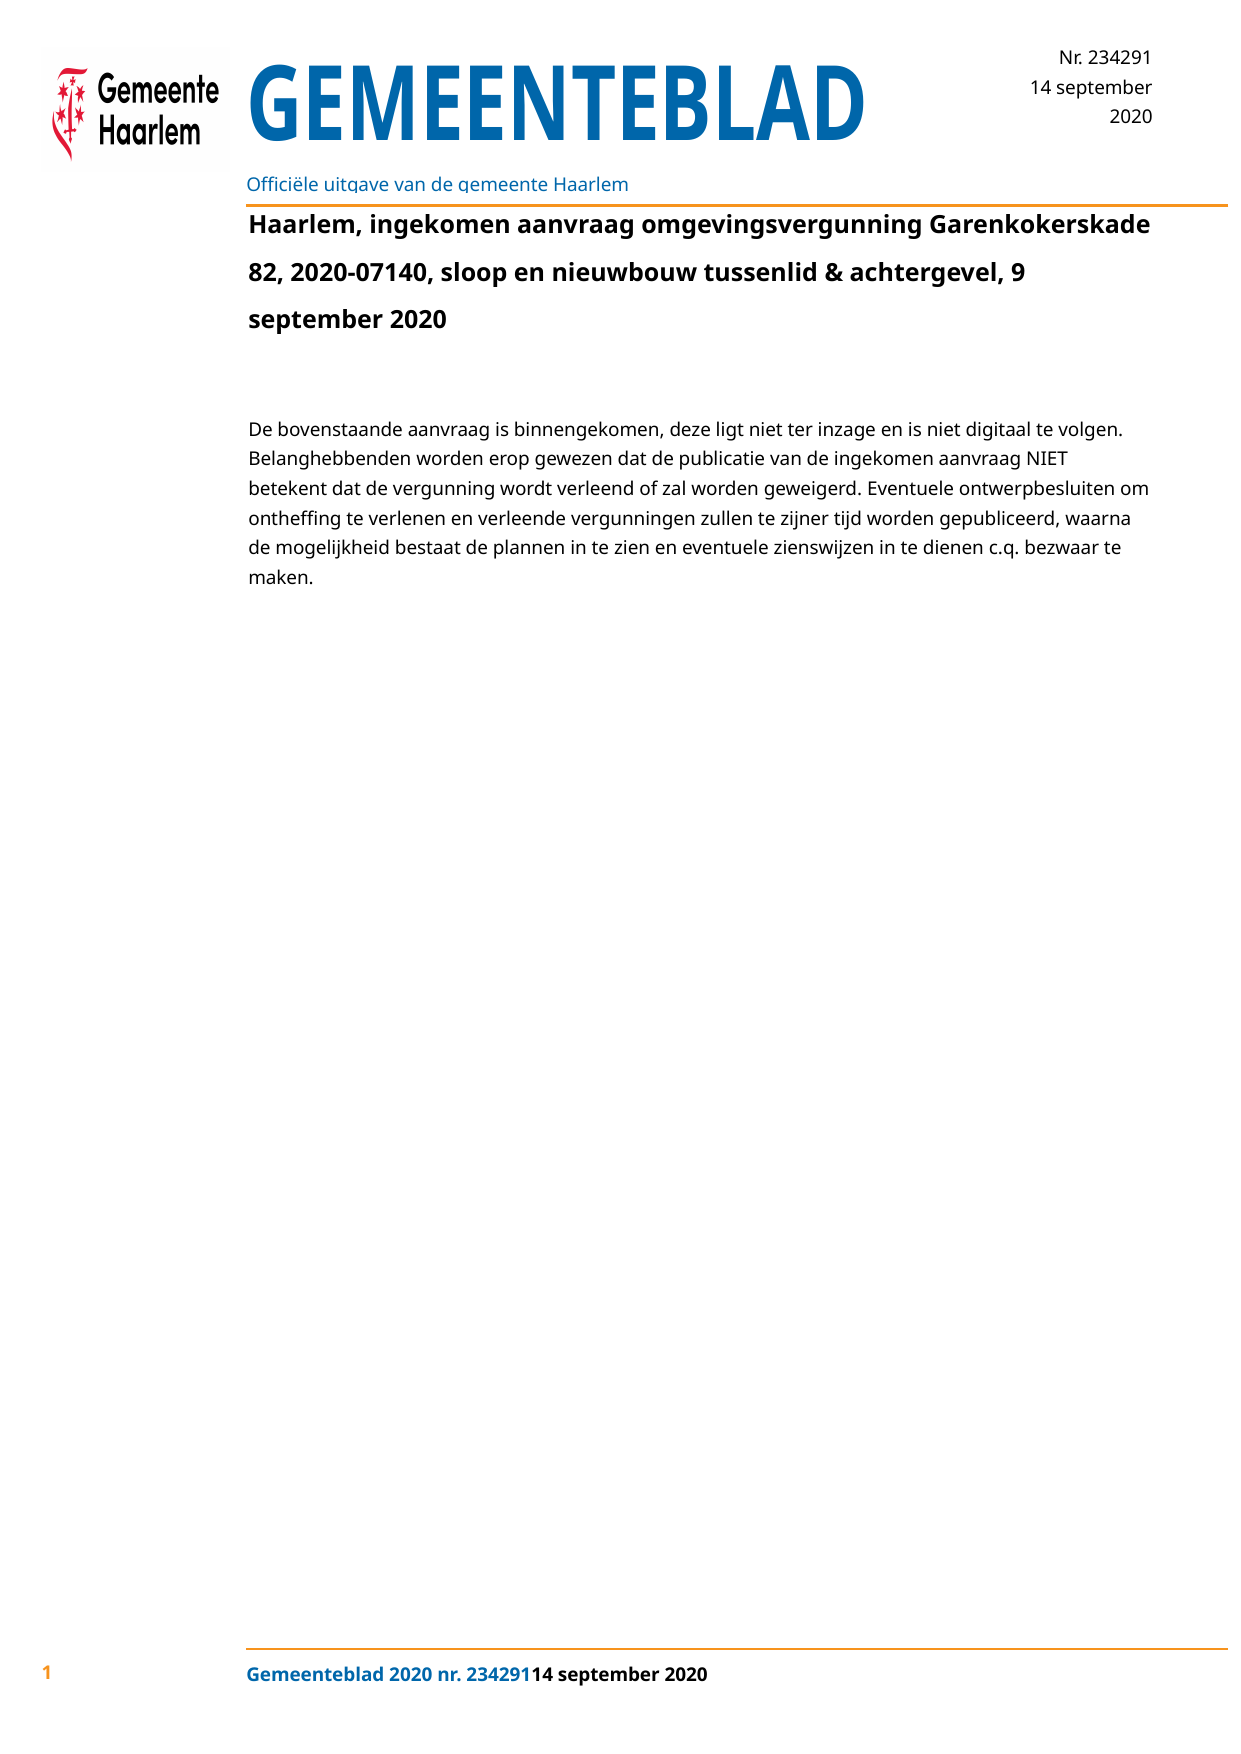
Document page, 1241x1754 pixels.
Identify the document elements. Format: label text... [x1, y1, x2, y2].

text De bovenstaande aanvraag is binnengekomen, deze ligt niet ter inzage en is niet digitaal te volgen. Belanghebbenden worden erop gewezen dat de publicatie van de ingekomen aanvraag NIET betekent dat de vergunning wordt verleend of zal worden geweigerd. Eventuele ontwerpbesluiten om ontheffing te verlenen en verleende vergunningen zullen te zijner tijd worden gepubliceerd, waarna de mogelijkheid bestaat de plannen in te zien en eventuele zienswijzen in te dienen c.q. bezwaar te maken. [248, 416, 1152, 589]
text Haarlem, ingekomen aanvraag omgevingsvergunning Garenkokerskade 82, 2020-07140, sloop en nieuwbouw tussenlid & achtergevel, 9 september 2020 [248, 207, 1152, 336]
picture [41, 47, 231, 172]
